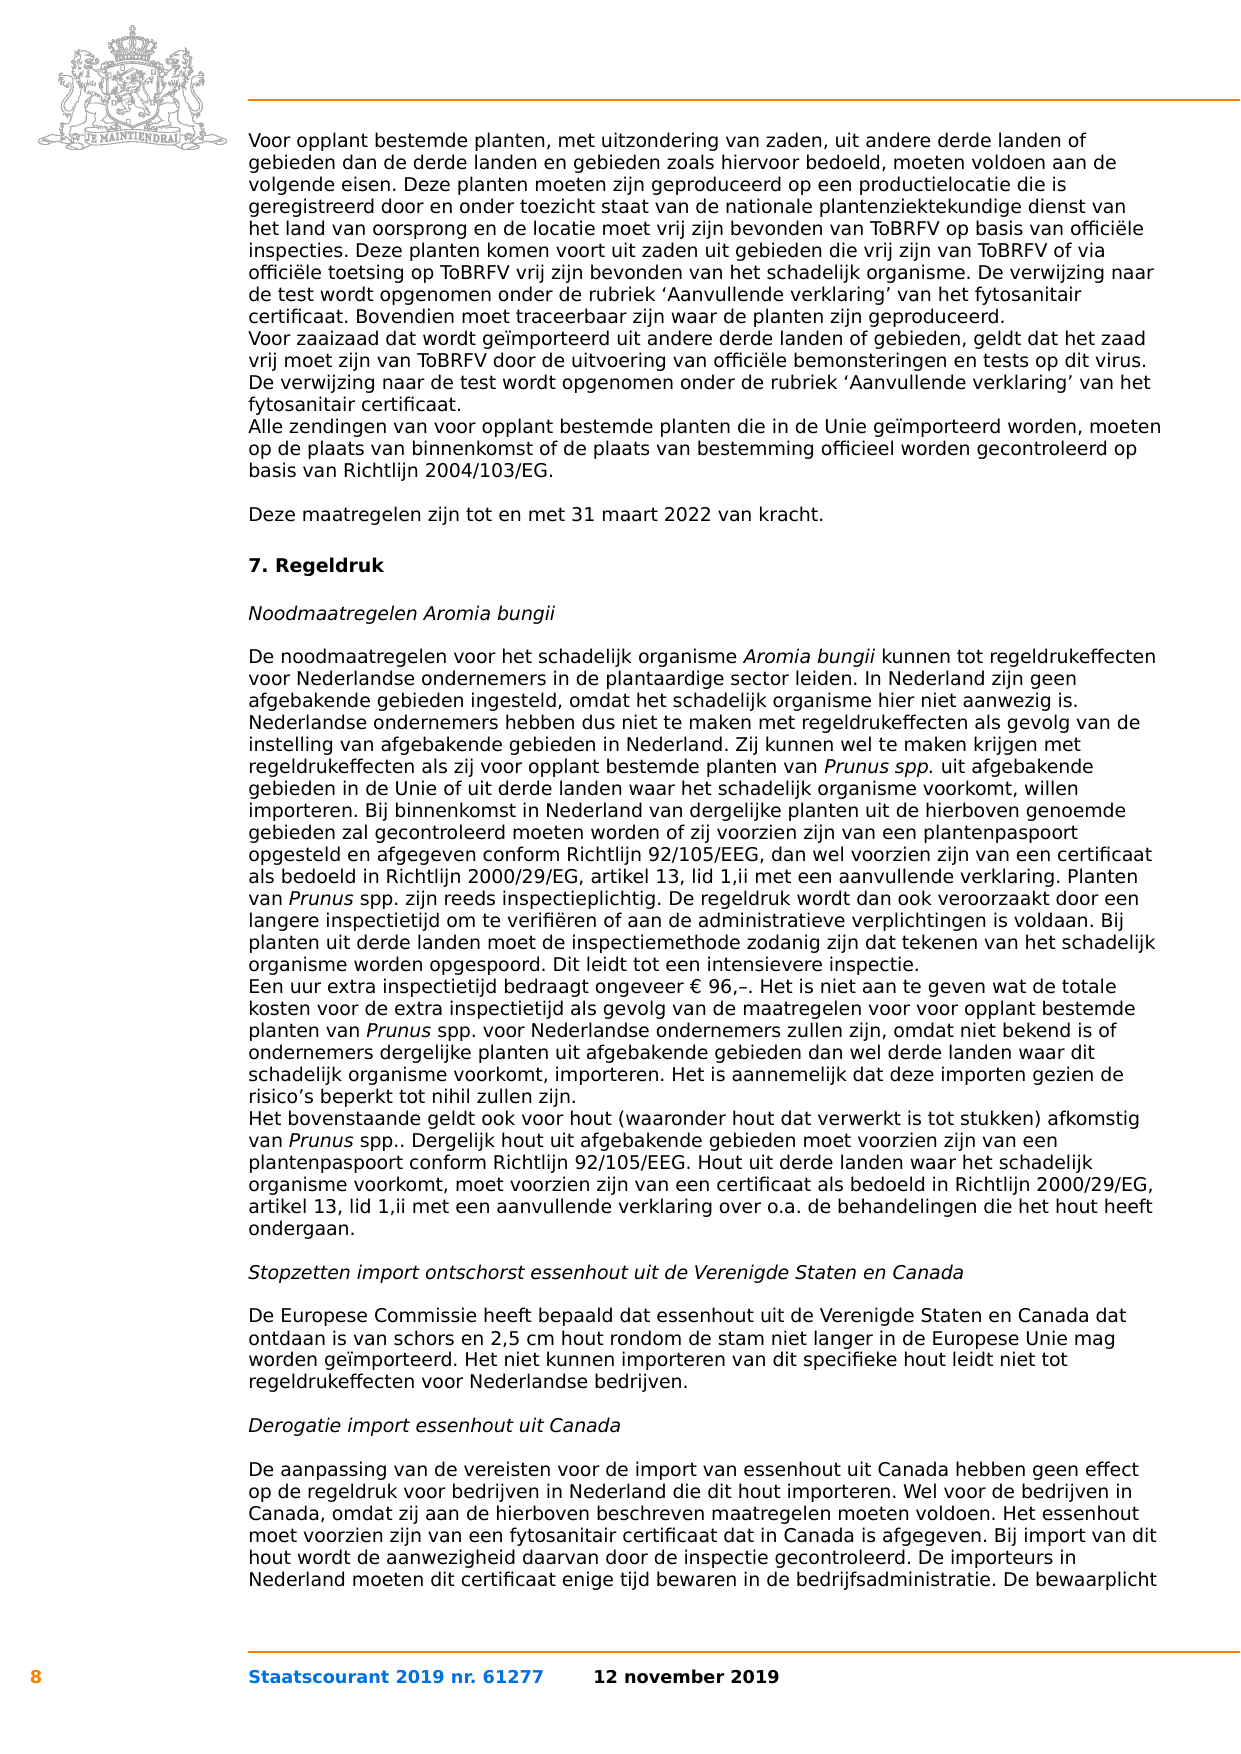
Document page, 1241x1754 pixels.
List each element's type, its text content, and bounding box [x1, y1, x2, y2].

subtitle Stopzetten import ontschorst essenhout uit de Verenigde Staten en Canada [248, 1262, 1163, 1283]
subtitle Noodmaatregelen Aromia bungii [248, 602, 1163, 624]
picture [38, 25, 227, 150]
subtitle 7. Regeldruk [248, 555, 1163, 577]
text De Europese Commissie heeft bepaald dat essenhout uit de Verenigde Staten en Canada dat ontdaan is van schors en 2,5 cm hout rondom de stam niet langer in de Europese Unie mag worden geïmporteerd. Het niet kunnen importeren van dit specifieke hout leidt niet tot regeldrukeffecten voor Nederlandse bedrijven. [248, 1305, 1163, 1393]
text Voor opplant bestemde planten, met uitzondering van zaden, uit andere derde landen of gebieden dan de derde landen en gebieden zoals hiervoor bedoeld, moeten voldoen aan de volgende eisen. Deze planten moeten zijn geproduceerd op een productielocatie die is geregistreerd door en onder toezicht staat van de nationale plantenziektekundige dienst van het land van oorsprong en de locatie moet vrij zijn bevonden van ToBRFV op basis van officiële inspecties. Deze planten komen voort uit zaden uit gebieden die vrij zijn van ToBRFV of via officiële toetsing op ToBRFV vrij zijn bevonden van het schadelijk organisme. De verwijzing naar de test wordt opgenomen onder de rubriek ‘Aanvullende verklaring’ van het fytosanitair certificaat. Bovendien moet traceerbaar zijn waar de planten zijn geproduceerd. [248, 130, 1163, 328]
text Voor zaaizaad dat wordt geïmporteerd uit andere derde landen of gebieden, geldt dat het zaad vrij moet zijn van ToBRFV door de uitvoering van officiële bemonsteringen en tests op dit virus. De verwijzing naar de test wordt opgenomen onder de rubriek ‘Aanvullende verklaring’ van het fytosanitair certificaat. [248, 328, 1163, 416]
text Deze maatregelen zijn tot en met 31 maart 2022 van kracht. [248, 503, 1163, 525]
text Een uur extra inspectietijd bedraagt ongeveer € 96,–. Het is niet aan te geven wat de totale kosten voor de extra inspectietijd als gevolg van de maatregelen voor voor opplant bestemde planten van Prunus spp. voor Nederlandse ondernemers zullen zijn, omdat niet bekend is of ondernemers dergelijke planten uit afgebakende gebieden dan wel derde landen waar dit schadelijk organisme voorkomt, importeren. Het is aannemelijk dat deze importen gezien de risico’s beperkt tot nihil zullen zijn. [248, 976, 1163, 1108]
text De aanpassing van de vereisten voor de import van essenhout uit Canada hebben geen effect op de regeldruk voor bedrijven in Nederland die dit hout importeren. Wel voor de bedrijven in Canada, omdat zij aan de hierboven beschreven maatregelen moeten voldoen. Het essenhout moet voorzien zijn van een fytosanitair certificaat dat in Canada is afgegeven. Bij import van dit hout wordt de aanwezigheid daarvan door de inspectie gecontroleerd. De importeurs in Nederland moeten dit certificaat enige tijd bewaren in de bedrijfsadministratie. De bewaarplicht [248, 1459, 1163, 1591]
subtitle Derogatie import essenhout uit Canada [248, 1415, 1163, 1437]
text Alle zendingen van voor opplant bestemde planten die in de Unie geïmporteerd worden, moeten op de plaats van binnenkomst of de plaats van bestemming officieel worden gecontroleerd op basis van Richtlijn 2004/103/EG. [248, 416, 1163, 482]
text De noodmaatregelen voor het schadelijk organisme Aromia bungii kunnen tot regeldrukeffecten voor Nederlandse ondernemers in de plantaardige sector leiden. In Nederland zijn geen afgebakende gebieden ingesteld, omdat het schadelijk organisme hier niet aanwezig is. Nederlandse ondernemers hebben dus niet te maken met regeldrukeffecten als gevolg van de instelling van afgebakende gebieden in Nederland. Zij kunnen wel te maken krijgen met regeldrukeffecten als zij voor opplant bestemde planten van Prunus spp. uit afgebakende gebieden in de Unie of uit derde landen waar het schadelijk organisme voorkomt, willen importeren. Bij binnenkomst in Nederland van dergelijke planten uit de hierboven genoemde gebieden zal gecontroleerd moeten worden of zij voorzien zijn van een plantenpaspoort opgesteld en afgegeven conform Richtlijn 92/105/EEG, dan wel voorzien zijn van een certificaat als bedoeld in Richtlijn 2000/29/EG, artikel 13, lid 1,ii met een aanvullende verklaring. Planten van Prunus spp. zijn reeds inspectieplichtig. De regeldruk wordt dan ook veroorzaakt door een langere inspectietijd om te verifiëren of aan de administratieve verplichtingen is voldaan. Bij planten uit derde landen moet de inspectiemethode zodanig zijn dat tekenen van het schadelijk organisme worden opgespoord. Dit leidt tot een intensievere inspectie. [248, 646, 1163, 976]
text Het bovenstaande geldt ook voor hout (waaronder hout dat verwerkt is tot stukken) afkomstig van Prunus spp.. Dergelijk hout uit afgebakende gebieden moet voorzien zijn van een plantenpaspoort conform Richtlijn 92/105/EEG. Hout uit derde landen waar het schadelijk organisme voorkomt, moet voorzien zijn van een certificaat als bedoeld in Richtlijn 2000/29/EG, artikel 13, lid 1,ii met een aanvullende verklaring over o.a. de behandelingen die het hout heeft ondergaan. [248, 1108, 1163, 1240]
